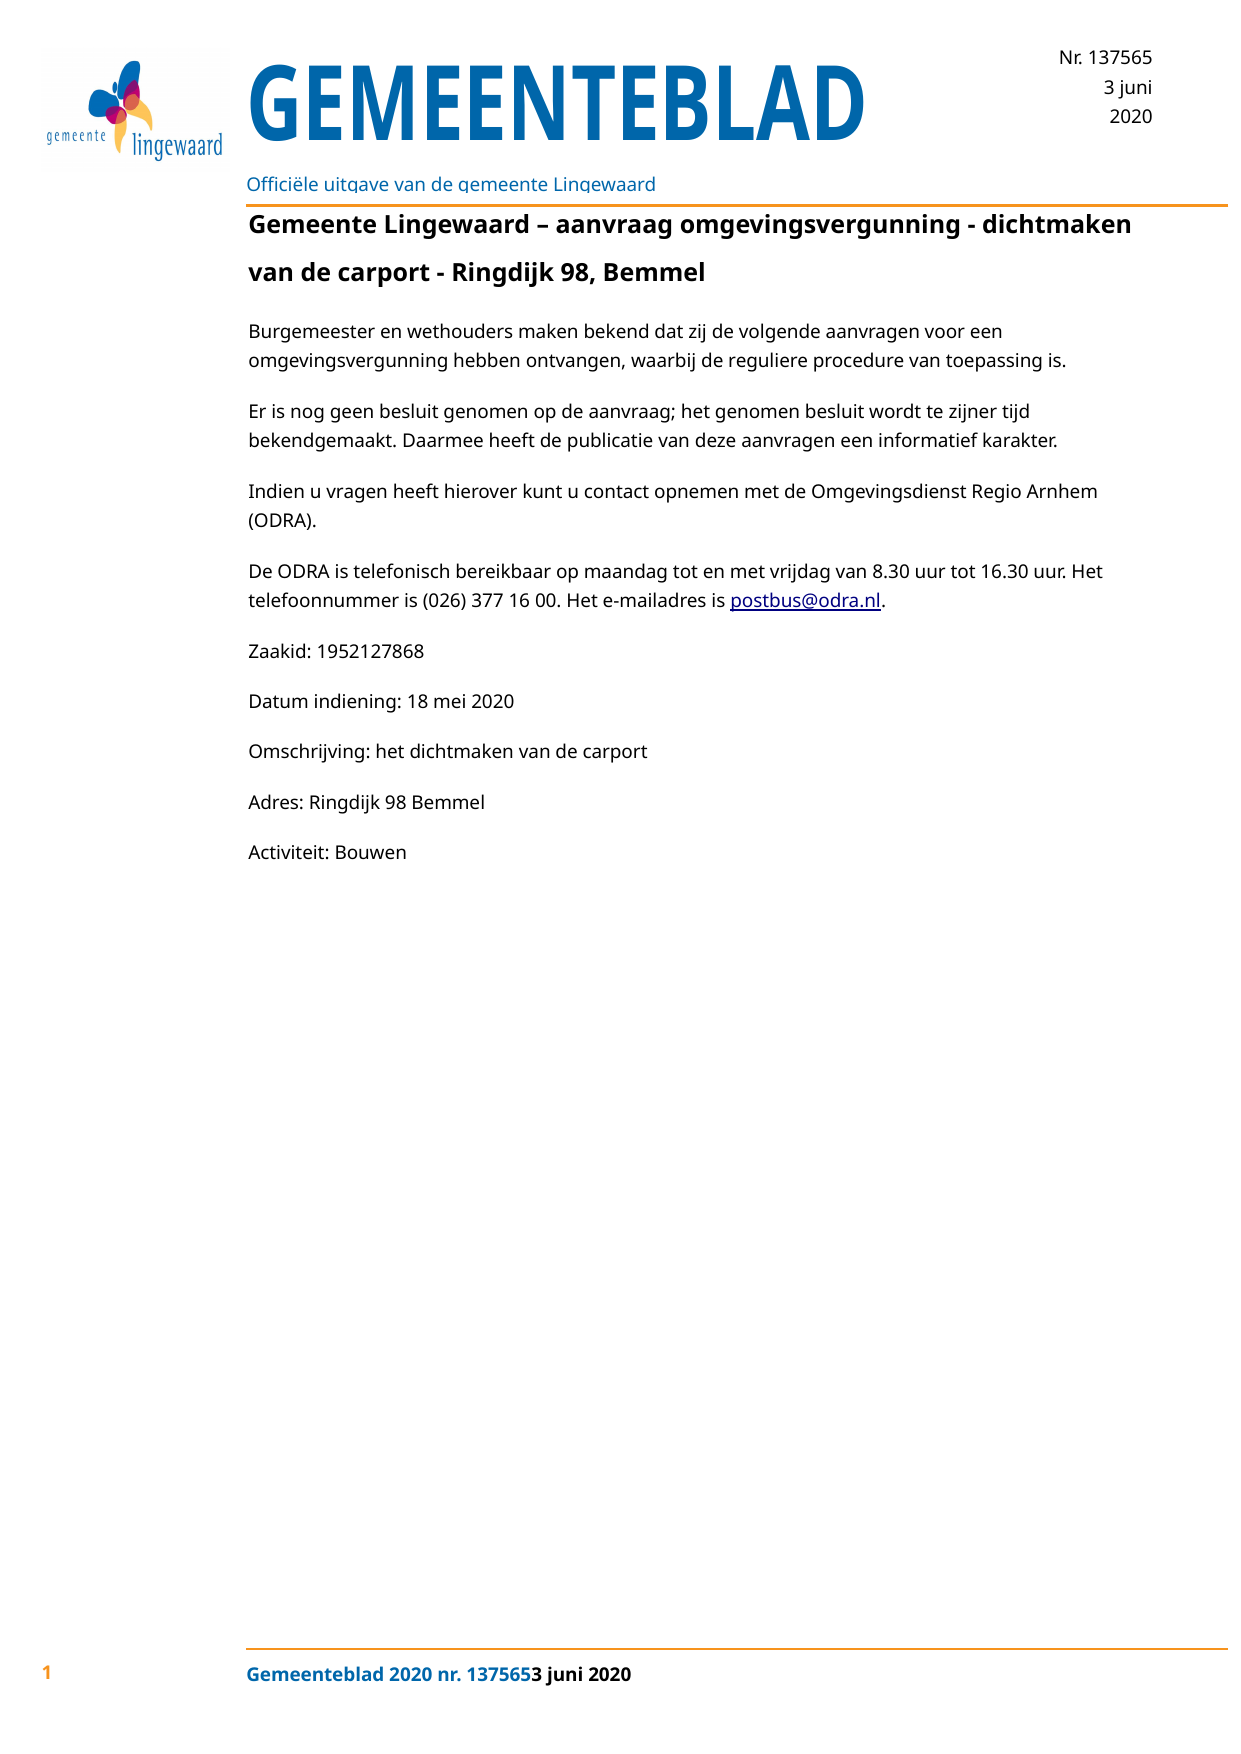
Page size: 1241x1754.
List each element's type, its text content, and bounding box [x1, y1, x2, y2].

text Datum indiening: 18 mei 2020 [248, 688, 1152, 714]
text Zaakid: 1952127868 [248, 638, 1152, 664]
text Indien u vragen heeft hierover kunt u contact opnemen met de Omgevingsdienst Regio Arnhem (ODRA). [248, 478, 1152, 533]
text Gemeente Lingewaard – aanvraag omgevingsvergunning - dichtmaken van de carport - Ringdijk 98, Bemmel [248, 207, 1152, 288]
text De ODRA is telefonisch bereikbaar op maandag tot en met vrijdag van 8.30 uur tot 16.30 uur. Het telefoonnummer is (026) 377 16 00. Het e-mailadres is postbus@odra.nl. [248, 558, 1152, 613]
text Omschrijving: het dichtmaken van de carport [248, 739, 1152, 764]
text Er is nog geen besluit genomen op de aanvraag; het genomen besluit wordt te zijner tijd bekendgemaakt. Daarmee heeft de publicatie van deze aanvragen een informatief karakter. [248, 398, 1152, 453]
text Burgemeester en wethouders maken bekend dat zij de volgende aanvragen voor een omgevingsvergunning hebben ontvangen, waarbij de reguliere procedure van toepassing is. [248, 318, 1152, 373]
text Adres: Ringdijk 98 Bemmel [248, 789, 1152, 815]
picture [41, 47, 231, 172]
text Activiteit: Bouwen [248, 839, 1152, 865]
